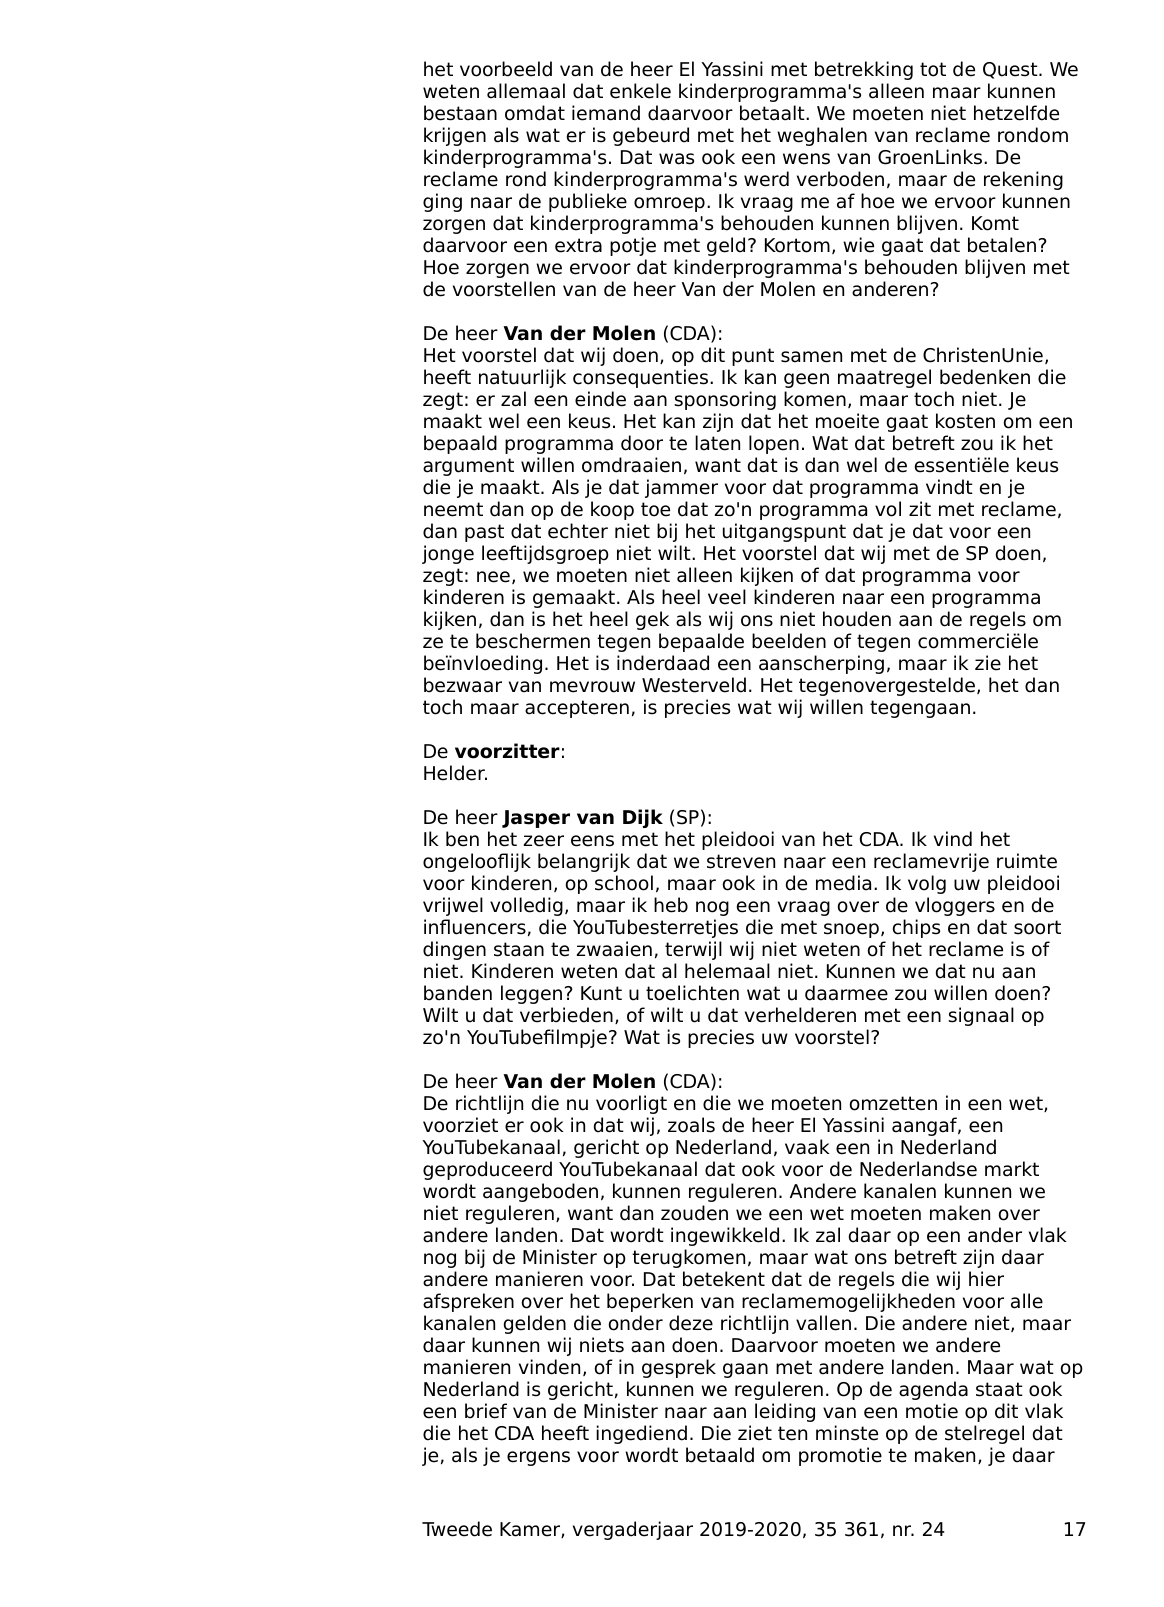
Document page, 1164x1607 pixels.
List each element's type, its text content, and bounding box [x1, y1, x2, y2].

text het voorbeeld van de heer El Yassini met betrekking tot de Quest. We weten allemaal dat enkele kinderprogramma's alleen maar kunnen bestaan omdat iemand daarvoor betaalt. We moeten niet hetzelfde krijgen als wat er is gebeurd met het weghalen van reclame rondom kinderprogramma's. Dat was ook een wens van GroenLinks. De reclame rond kinderprogramma's werd verboden, maar de rekening ging naar de publieke omroep. Ik vraag me af hoe we ervoor kunnen zorgen dat kinderprogramma's behouden kunnen blijven. Komt daarvoor een extra potje met geld? Kortom, wie gaat dat betalen? Hoe zorgen we ervoor dat kinderprogramma's behouden blijven met de voorstellen van de heer Van der Molen en anderen? [422, 59, 1087, 301]
text De richtlijn die nu voorligt en die we moeten omzetten in een wet, voorziet er ook in dat wij, zoals de heer El Yassini aangaf, een YouTubekanaal, gericht op Nederland, vaak een in Nederland geproduceerd YouTubekanaal dat ook voor de Nederlandse markt wordt aangeboden, kunnen reguleren. Andere kanalen kunnen we niet reguleren, want dan zouden we een wet moeten maken over andere landen. Dat wordt ingewikkeld. Ik zal daar op een ander vlak nog bij de Minister op terugkomen, maar wat ons betreft zijn daar andere manieren voor. Dat betekent dat de regels die wij hier afspreken over het beperken van reclamemogelijkheden voor alle kanalen gelden die onder deze richtlijn vallen. Die andere niet, maar daar kunnen wij niets aan doen. Daarvoor moeten we andere manieren vinden, of in gesprek gaan met andere landen. Maar wat op Nederland is gericht, kunnen we reguleren. Op de agenda staat ook een brief van de Minister naar aan leiding van een motie op dit vlak die het CDA heeft ingediend. Die ziet ten minste op de stelregel dat je, als je ergens voor wordt betaald om promotie te maken, je daar [422, 1093, 1087, 1467]
text De heer Jasper van Dijk (SP): [422, 807, 1087, 829]
text De heer Van der Molen (CDA): [422, 323, 1087, 345]
text Ik ben het zeer eens met het pleidooi van het CDA. Ik vind het ongelooflijk belangrijk dat we streven naar een reclamevrije ruimte voor kinderen, op school, maar ook in de media. Ik volg uw pleidooi vrijwel volledig, maar ik heb nog een vraag over de vloggers en de influencers, die YouTubesterretjes die met snoep, chips en dat soort dingen staan te zwaaien, terwijl wij niet weten of het reclame is of niet. Kinderen weten dat al helemaal niet. Kunnen we dat nu aan banden leggen? Kunt u toelichten wat u daarmee zou willen doen? Wilt u dat verbieden, of wilt u dat verhelderen met een signaal op zo'n YouTubefilmpje? Wat is precies uw voorstel? [422, 829, 1087, 1049]
text De heer Van der Molen (CDA): [422, 1071, 1087, 1093]
text Helder. [422, 763, 1087, 785]
text De voorzitter: [422, 741, 1087, 763]
text Het voorstel dat wij doen, op dit punt samen met de ChristenUnie, heeft natuurlijk consequenties. Ik kan geen maatregel bedenken die zegt: er zal een einde aan sponsoring komen, maar toch niet. Je maakt wel een keus. Het kan zijn dat het moeite gaat kosten om een bepaald programma door te laten lopen. Wat dat betreft zou ik het argument willen omdraaien, want dat is dan wel de essentiële keus die je maakt. Als je dat jammer voor dat programma vindt en je neemt dan op de koop toe dat zo'n programma vol zit met reclame, dan past dat echter niet bij het uitgangspunt dat je dat voor een jonge leeftijdsgroep niet wilt. Het voorstel dat wij met de SP doen, zegt: nee, we moeten niet alleen kijken of dat programma voor kinderen is gemaakt. Als heel veel kinderen naar een programma kijken, dan is het heel gek als wij ons niet houden aan de regels om ze te beschermen tegen bepaalde beelden of tegen commerciële beïnvloeding. Het is inderdaad een aanscherping, maar ik zie het bezwaar van mevrouw Westerveld. Het tegenovergestelde, het dan toch maar accepteren, is precies wat wij willen tegengaan. [422, 345, 1087, 719]
